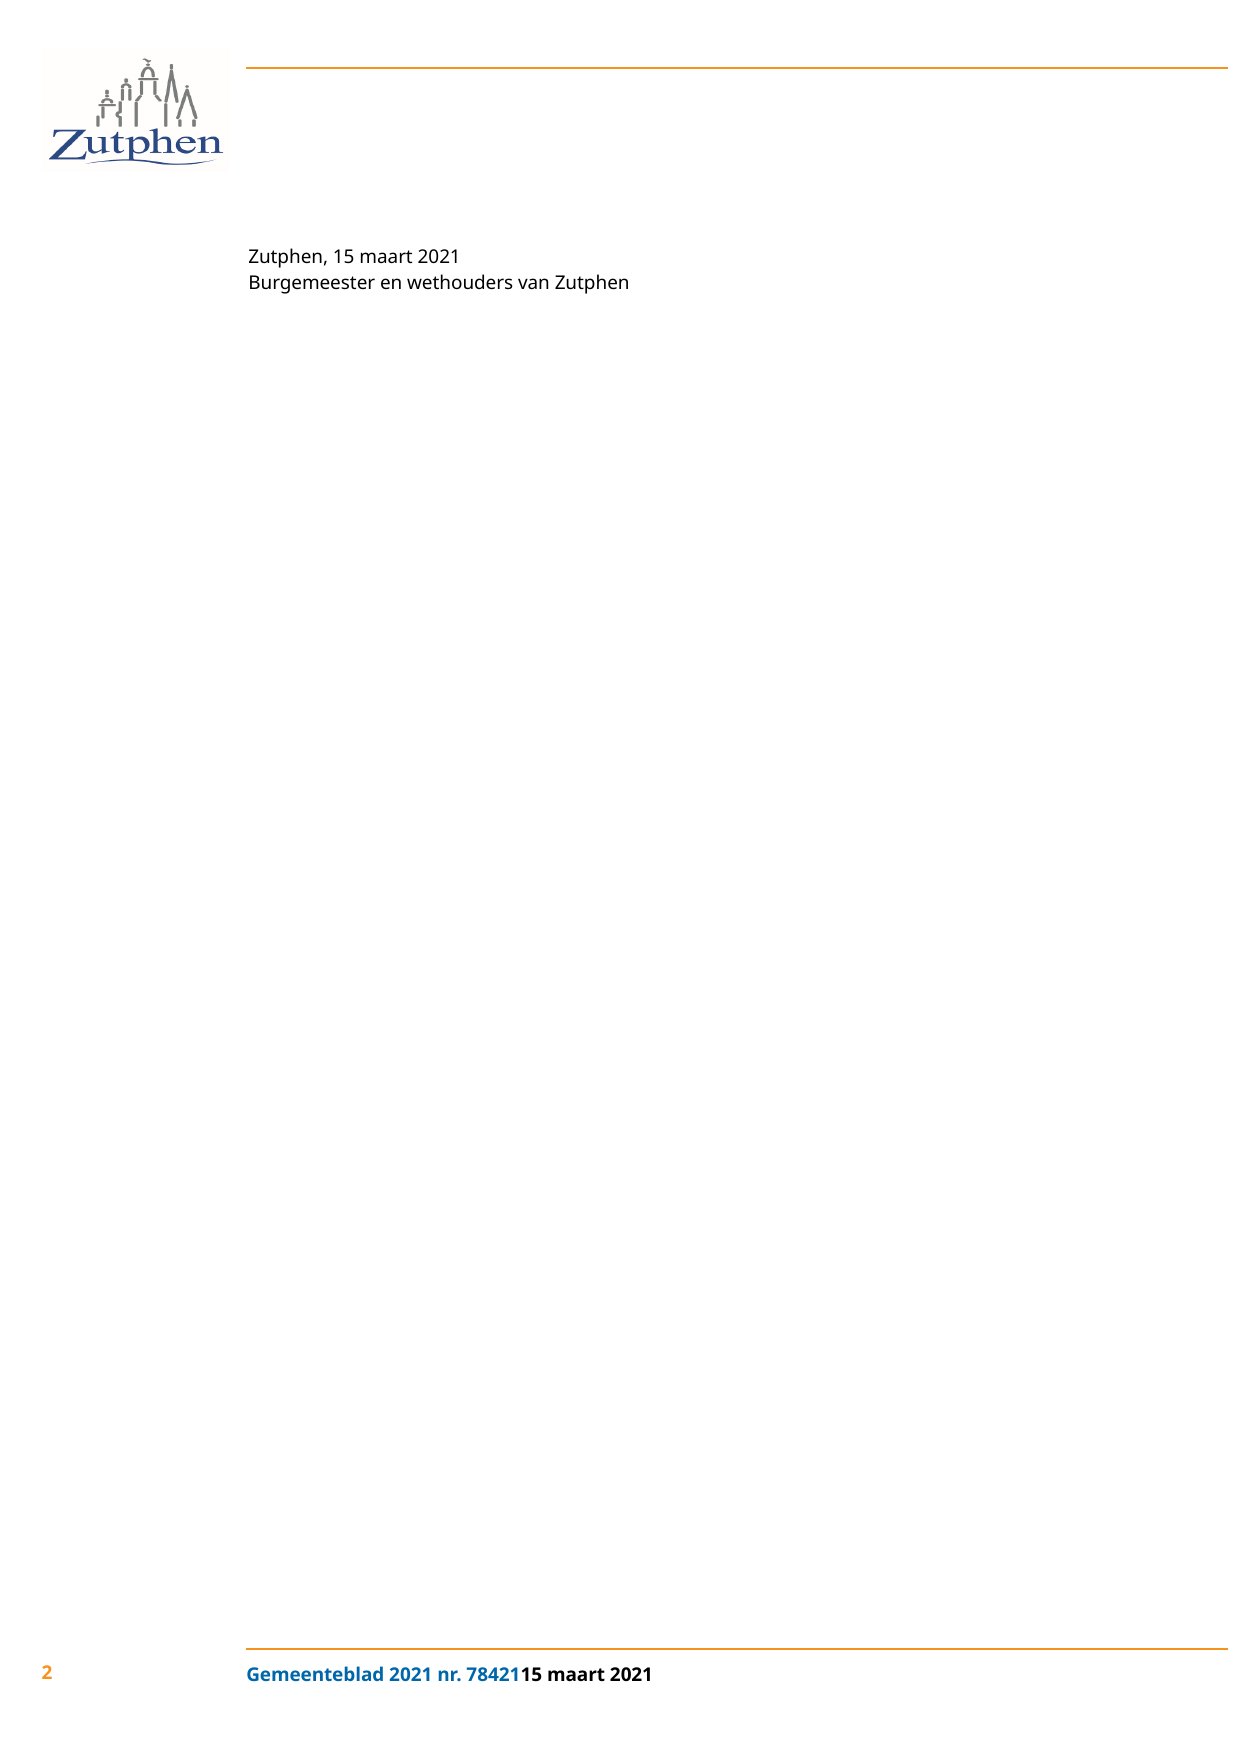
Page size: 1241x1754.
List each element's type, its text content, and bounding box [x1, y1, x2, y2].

text Burgemeester en wethouders van Zutphen [248, 269, 1152, 295]
text Zutphen, 15 maart 2021 [248, 243, 1152, 269]
picture [41, 47, 231, 172]
